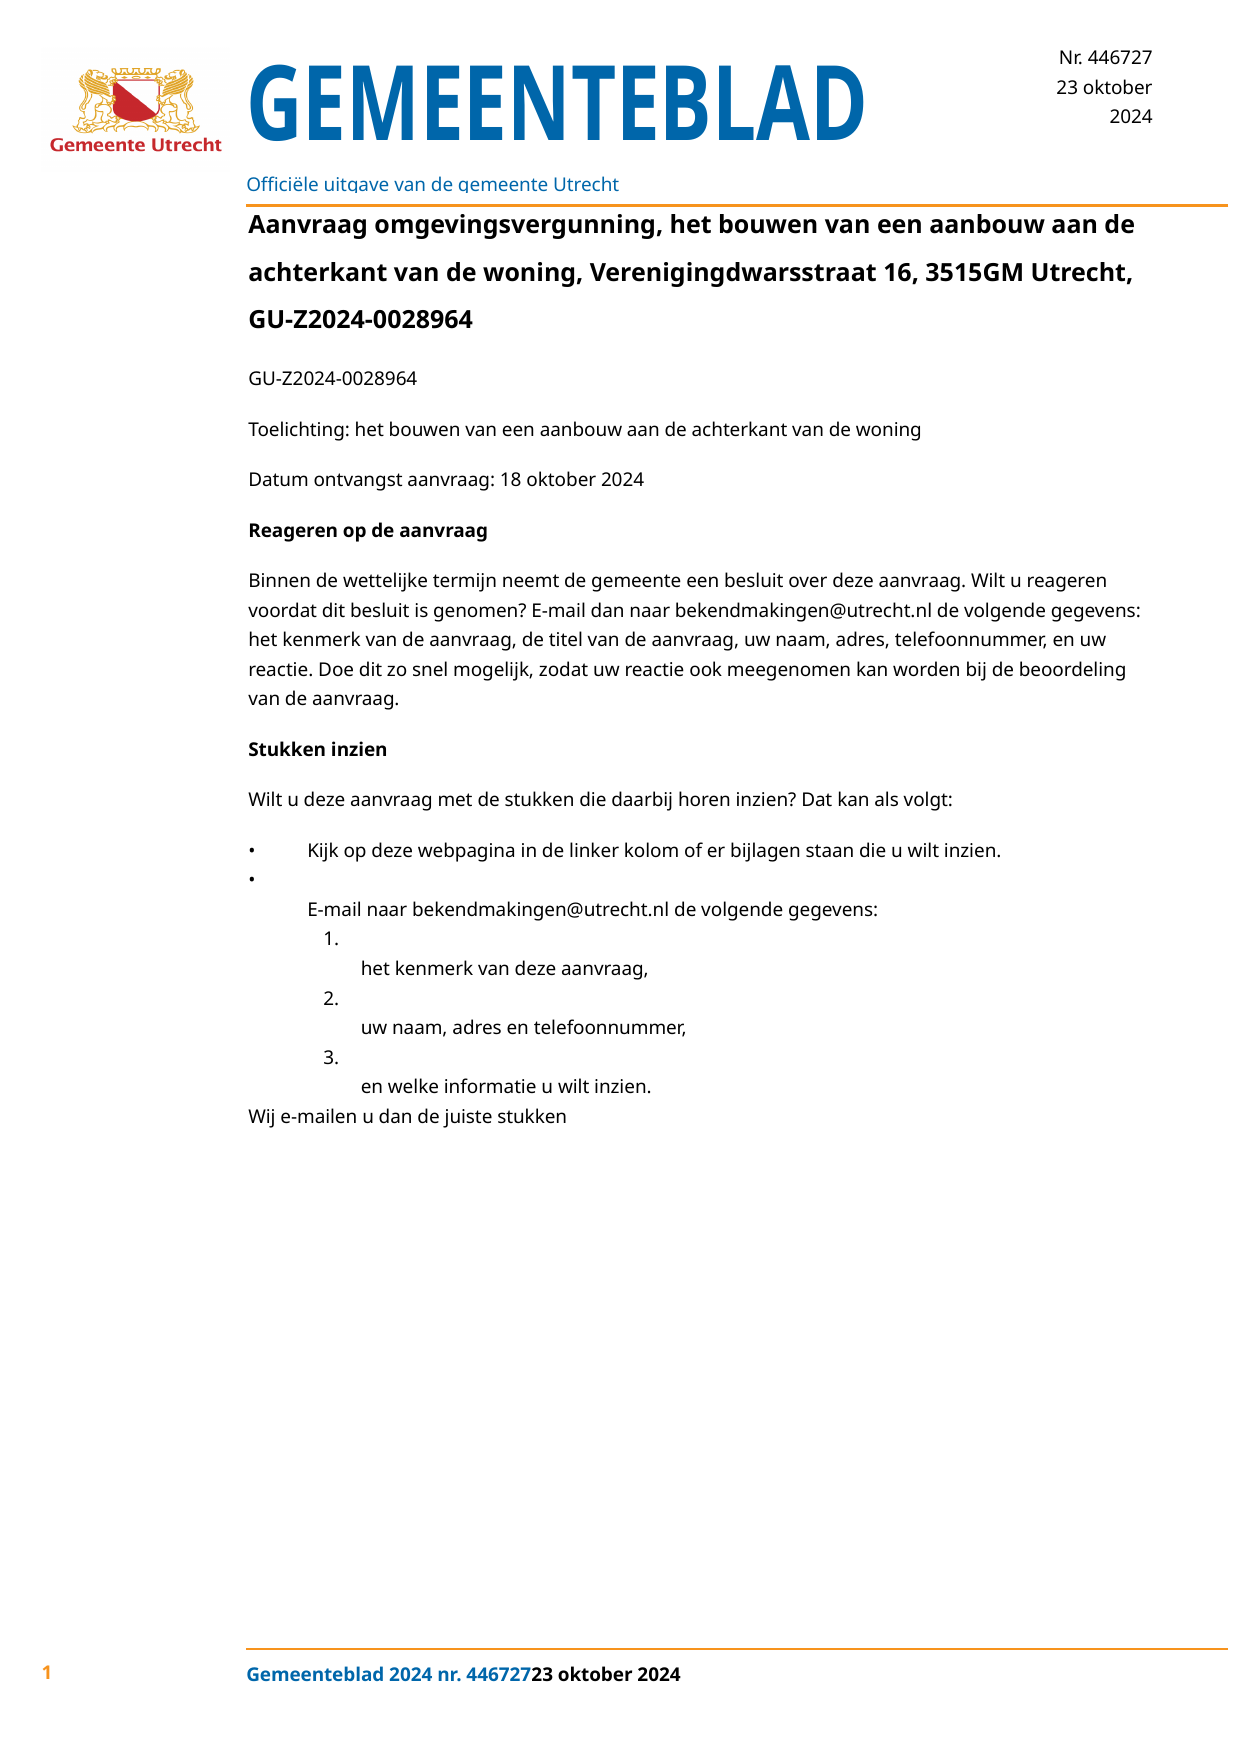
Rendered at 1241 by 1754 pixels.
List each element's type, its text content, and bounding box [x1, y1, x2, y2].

list uw naam, adres en telefoonnummer, [323, 1014, 1152, 1040]
text Wilt u deze aanvraag met de stukken die daarbij horen inzien? Dat kan als volgt: [248, 786, 1152, 812]
list Kijk op deze webpagina in de linker kolom of er bijlagen staan die u wilt inzien. [248, 837, 1152, 862]
text Binnen de wettelijke termijn neemt de gemeente een besluit over deze aanvraag. Wilt u reageren voordat dit besluit is genomen? E-mail dan naar bekendmakingen@utrecht.nl de volgende gegevens: het kenmerk van de aanvraag, de titel van de aanvraag, uw naam, adres, telefoonnummer, en uw reactie. Doe dit zo snel mogelijk, zodat uw reactie ook meegenomen kan worden bij de beoordeling van de aanvraag. [248, 567, 1152, 711]
list E-mail naar bekendmakingen@utrecht.nl de volgende gegevens: [248, 896, 1152, 922]
text Wij e-mailen u dan de juiste stukken [248, 1103, 1152, 1129]
text Toelichting: het bouwen van een aanbouw aan de achterkant van de woning [248, 416, 1152, 442]
list en welke informatie u wilt inzien. [323, 1073, 1152, 1099]
picture [41, 47, 231, 172]
list het kenmerk van deze aanvraag, [323, 955, 1152, 981]
text GU-Z2024-0028964 [248, 366, 1152, 391]
text Reageren op de aanvraag [248, 517, 1152, 542]
text Datum ontvangst aanvraag: 18 oktober 2024 [248, 466, 1152, 492]
text Stukken inzien [248, 736, 1152, 762]
text Aanvraag omgevingsvergunning, het bouwen van een aanbouw aan de achterkant van de woning, Verenigingdwarsstraat 16, 3515GM Utrecht, GU-Z2024-0028964 [248, 207, 1152, 336]
